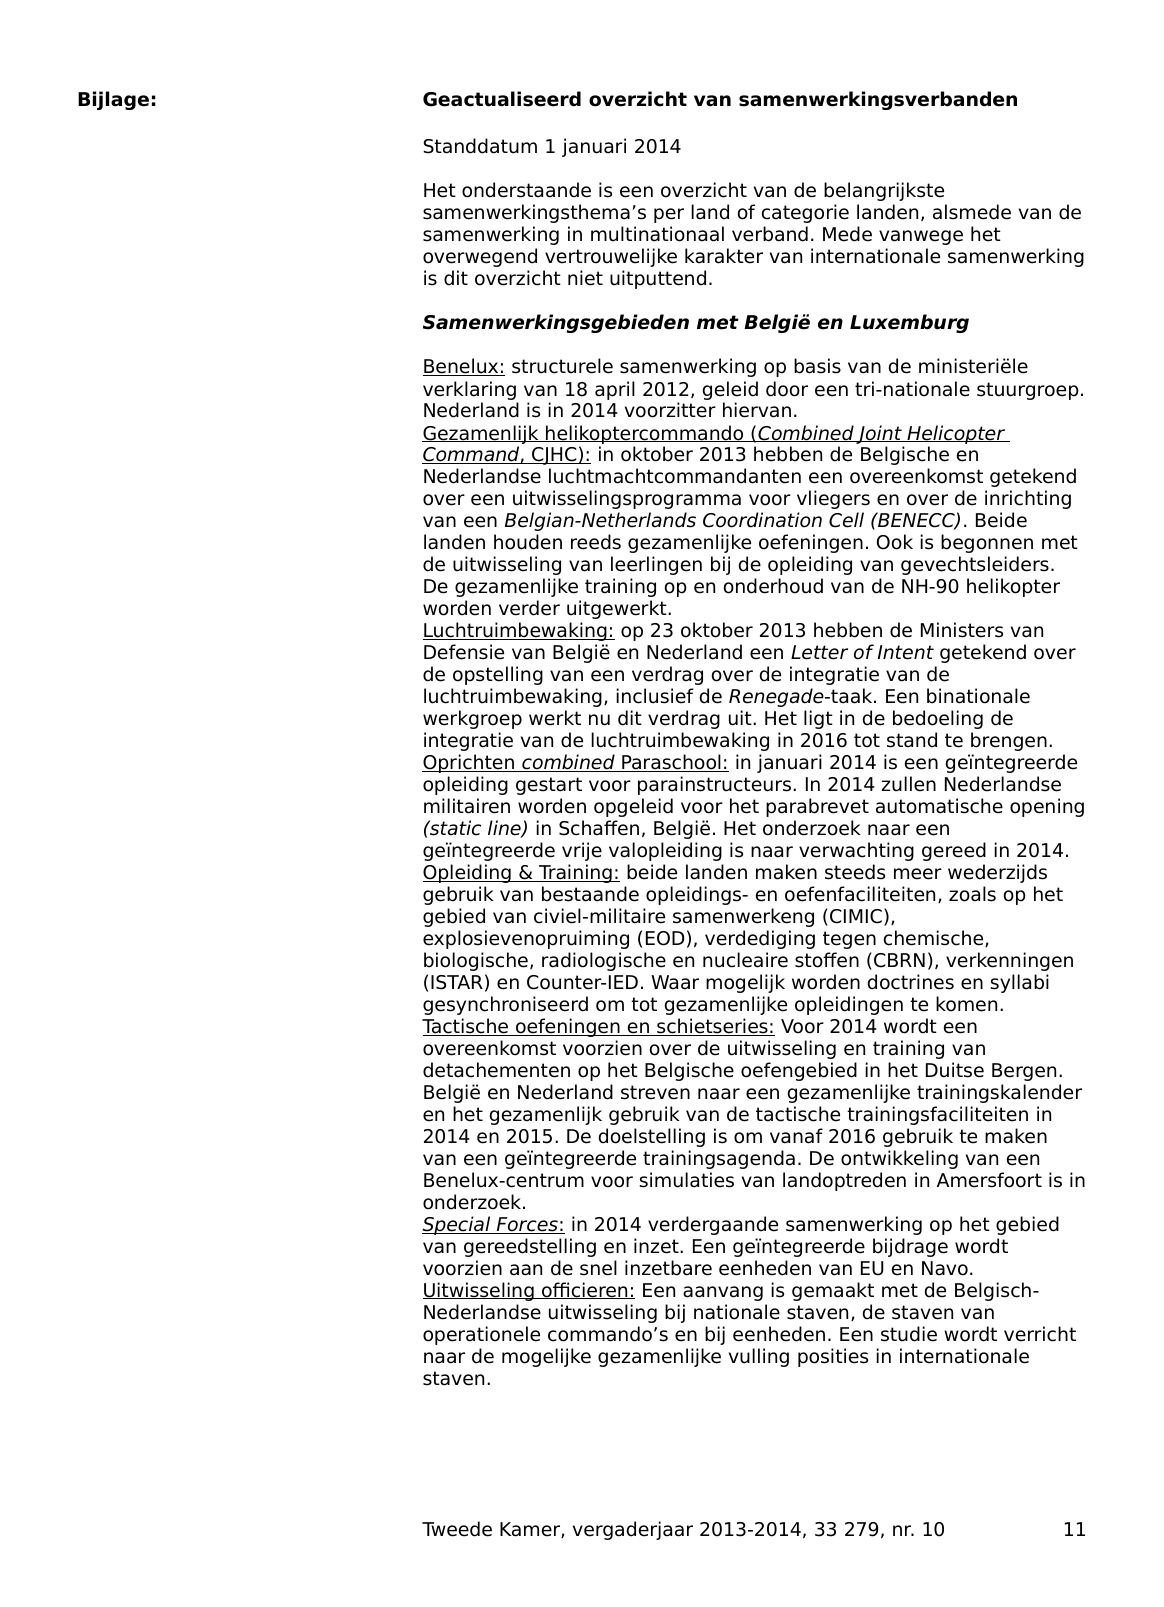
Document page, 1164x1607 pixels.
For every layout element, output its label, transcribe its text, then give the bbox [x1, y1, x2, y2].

text Het onderstaande is een overzicht van de belangrijkste samenwerkingsthema’s per land of categorie landen, alsmede van de samenwerking in multinationaal verband. Mede vanwege het overwegend vertrouwelijke karakter van internationale samenwerking is dit overzicht niet uitputtend. [422, 180, 1087, 290]
subtitle Samenwerkingsgebieden met België en Luxemburg [422, 312, 1087, 334]
text Oprichten combined Paraschool: in januari 2014 is een geïntegreerde opleiding gestart voor parainstructeurs. In 2014 zullen Nederlandse militairen worden opgeleid voor het parabrevet automatische opening (static line) in Schaffen, België. Het onderzoek naar een geïntegreerde vrije valopleiding is naar verwachting gereed in 2014. [422, 752, 1087, 862]
text Benelux: structurele samenwerking op basis van de ministeriële verklaring van 18 april 2012, geleid door een tri-nationale stuurgroep. Nederland is in 2014 voorzitter hiervan. [422, 356, 1087, 422]
text Tactische oefeningen en schietseries: Voor 2014 wordt een overeenkomst voorzien over de uitwisseling en training van detachementen op het Belgische oefengebied in het Duitse Bergen. België en Nederland streven naar een gezamenlijke trainingskalender en het gezamenlijk gebruik van de tactische trainingsfaciliteiten in 2014 en 2015. De doelstelling is om vanaf 2016 gebruik te maken van een geïntegreerde trainingsagenda. De ontwikkeling van een Benelux-centrum voor simulaties van landoptreden in Amersfoort is in onderzoek. [422, 1016, 1087, 1214]
text Luchtruimbewaking: op 23 oktober 2013 hebben de Ministers van Defensie van België en Nederland een Letter of Intent getekend over de opstelling van een verdrag over de integratie van de luchtruimbewaking, inclusief de Renegade-taak. Een binationale werkgroep werkt nu dit verdrag uit. Het ligt in de bedoeling de integratie van de luchtruimbewaking in 2016 tot stand te brengen. [422, 620, 1087, 752]
text Gezamenlijk helikoptercommando (Combined Joint Helicopter Command, CJHC): in oktober 2013 hebben de Belgische en Nederlandse luchtmachtcommandanten een overeenkomst getekend over een uitwisselingsprogramma voor vliegers en over de inrichting van een Belgian-Netherlands Coordination Cell (BENECC). Beide landen houden reeds gezamenlijke oefeningen. Ook is begonnen met de uitwisseling van leerlingen bij de opleiding van gevechtsleiders. De gezamenlijke training op en onderhoud van de NH-90 helikopter worden verder uitgewerkt. [422, 422, 1087, 620]
text Opleiding & Training: beide landen maken steeds meer wederzijds gebruik van bestaande opleidings- en oefenfaciliteiten, zoals op het gebied van civiel-militaire samenwerkeng (CIMIC), explosievenopruiming (EOD), verdediging tegen chemische, biologische, radiologische en nucleaire stoffen (CBRN), verkenningen (ISTAR) en Counter-IED. Waar mogelijk worden doctrines en syllabi gesynchroniseerd om tot gezamenlijke opleidingen te komen. [422, 862, 1087, 1016]
subtitle Bijlage: Geactualiseerd overzicht van samenwerkingsverbanden [77, 89, 1087, 111]
text Uitwisseling officieren: Een aanvang is gemaakt met de Belgisch-Nederlandse uitwisseling bij nationale staven, de staven van operationele commando’s en bij eenheden. Een studie wordt verricht naar de mogelijke gezamenlijke vulling posities in internationale staven. [422, 1279, 1087, 1389]
text Standdatum 1 januari 2014 [422, 136, 1087, 158]
text Special Forces: in 2014 verdergaande samenwerking op het gebied van gereedstelling en inzet. Een geïntegreerde bijdrage wordt voorzien aan de snel inzetbare eenheden van EU en Navo. [422, 1214, 1087, 1279]
